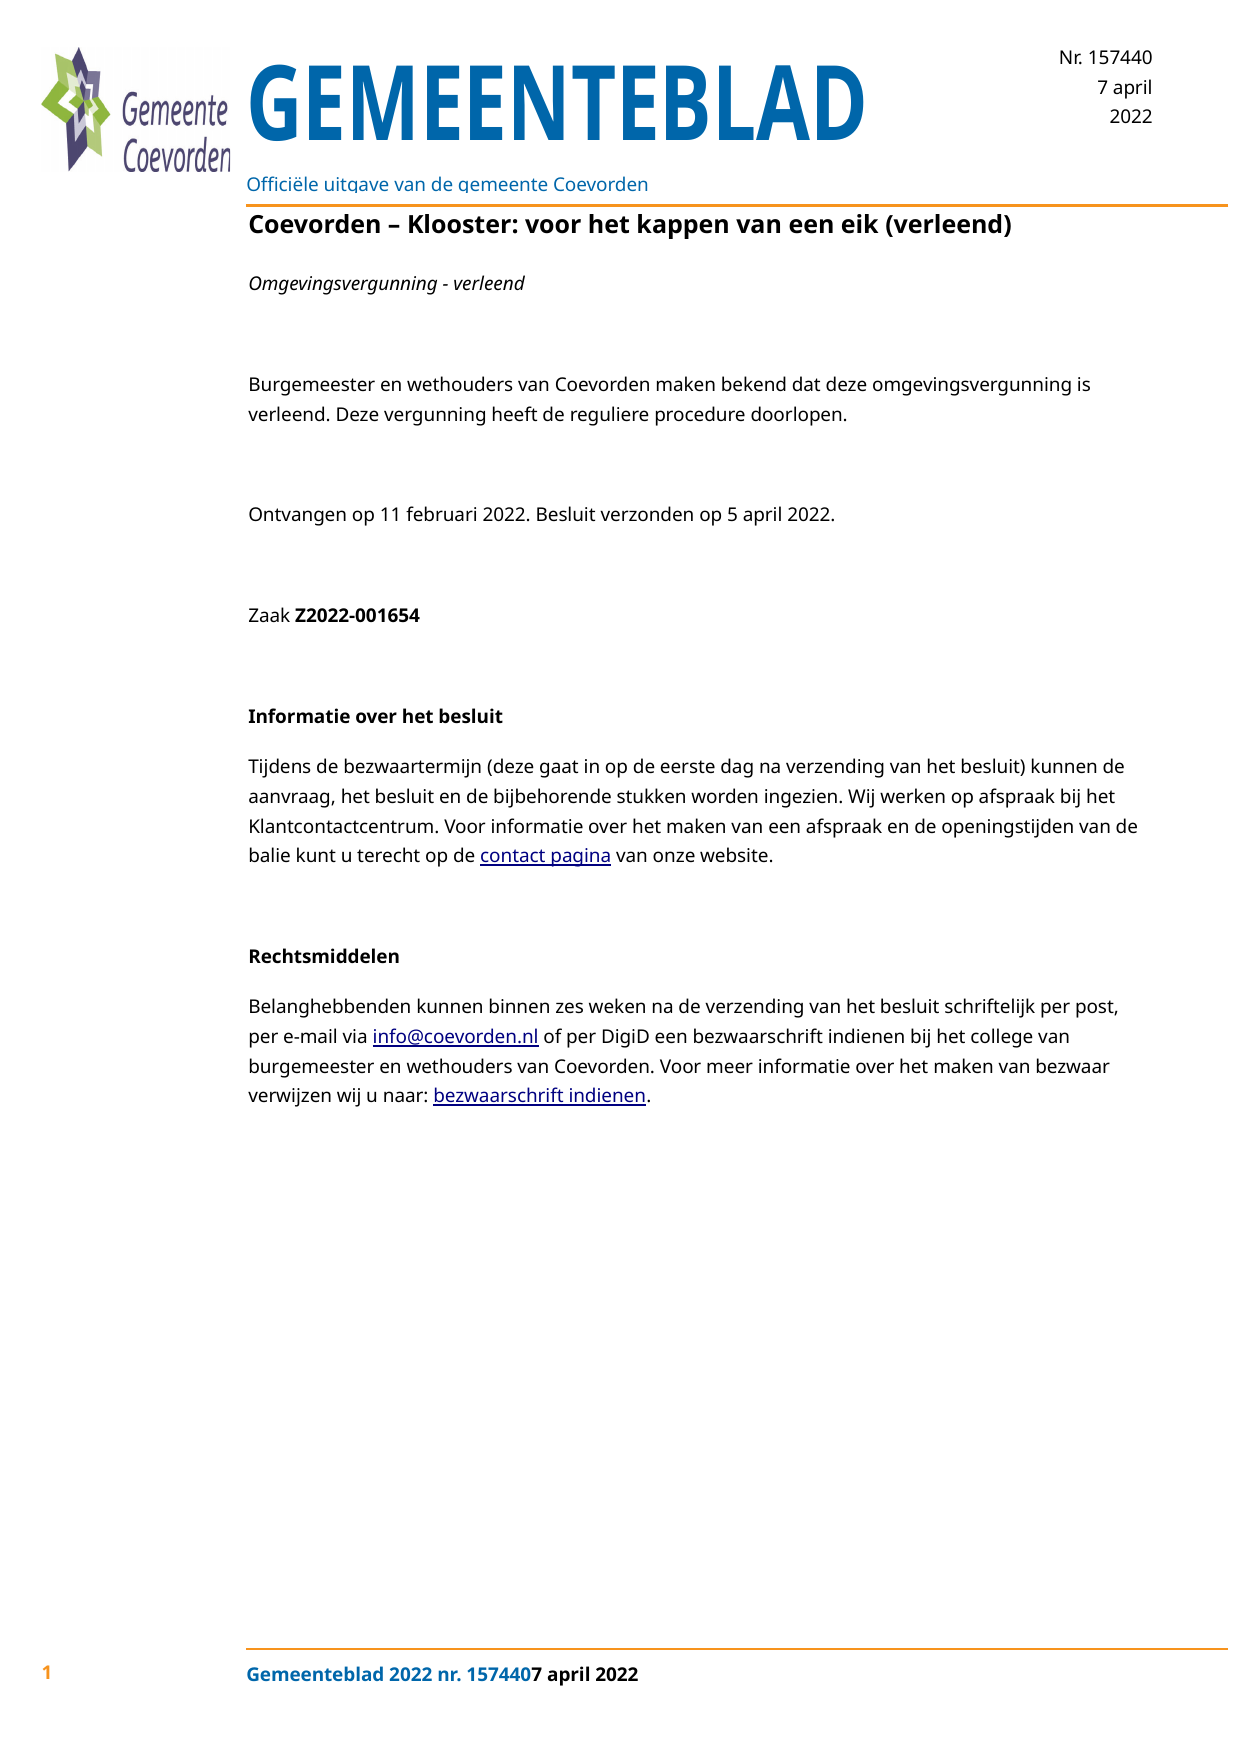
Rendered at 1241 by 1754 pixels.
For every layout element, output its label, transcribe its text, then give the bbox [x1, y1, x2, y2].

text Burgemeester en wethouders van Coevorden maken bekend dat deze omgevingsvergunning is verleend. Deze vergunning heeft de reguliere procedure doorlopen. [248, 371, 1152, 426]
text Coevorden – Klooster: voor het kappen van een eik (verleend) [248, 207, 1152, 241]
text Tijdens de bezwaartermijn (deze gaat in op de eerste dag na verzending van het besluit) kunnen de aanvraag, het besluit en de bijbehorende stukken worden ingezien. Wij werken op afspraak bij het Klantcontactcentrum. Voor informatie over het maken van een afspraak en de openingstijden van de balie kunt u terecht op de contact pagina van onze website. [248, 754, 1152, 868]
text Omgevingsvergunning - verleend [248, 270, 1152, 296]
text Belanghebbenden kunnen binnen zes weken na de verzending van het besluit schriftelijk per post, per e-mail via info@coevorden.nl of per DigiD een bezwaarschrift indienen bij het college van burgemeester en wethouders van Coevorden. Voor meer informatie over het maken van bezwaar verwijzen wij u naar: bezwaarschrift indienen. [248, 994, 1152, 1108]
text Rechtsmiddelen [248, 943, 1152, 969]
text Informatie over het besluit [248, 703, 1152, 729]
text Ontvangen op 11 februari 2022. Besluit verzonden op 5 april 2022. [248, 502, 1152, 527]
picture [41, 47, 231, 172]
text Zaak Z2022-001654 [248, 602, 1152, 628]
